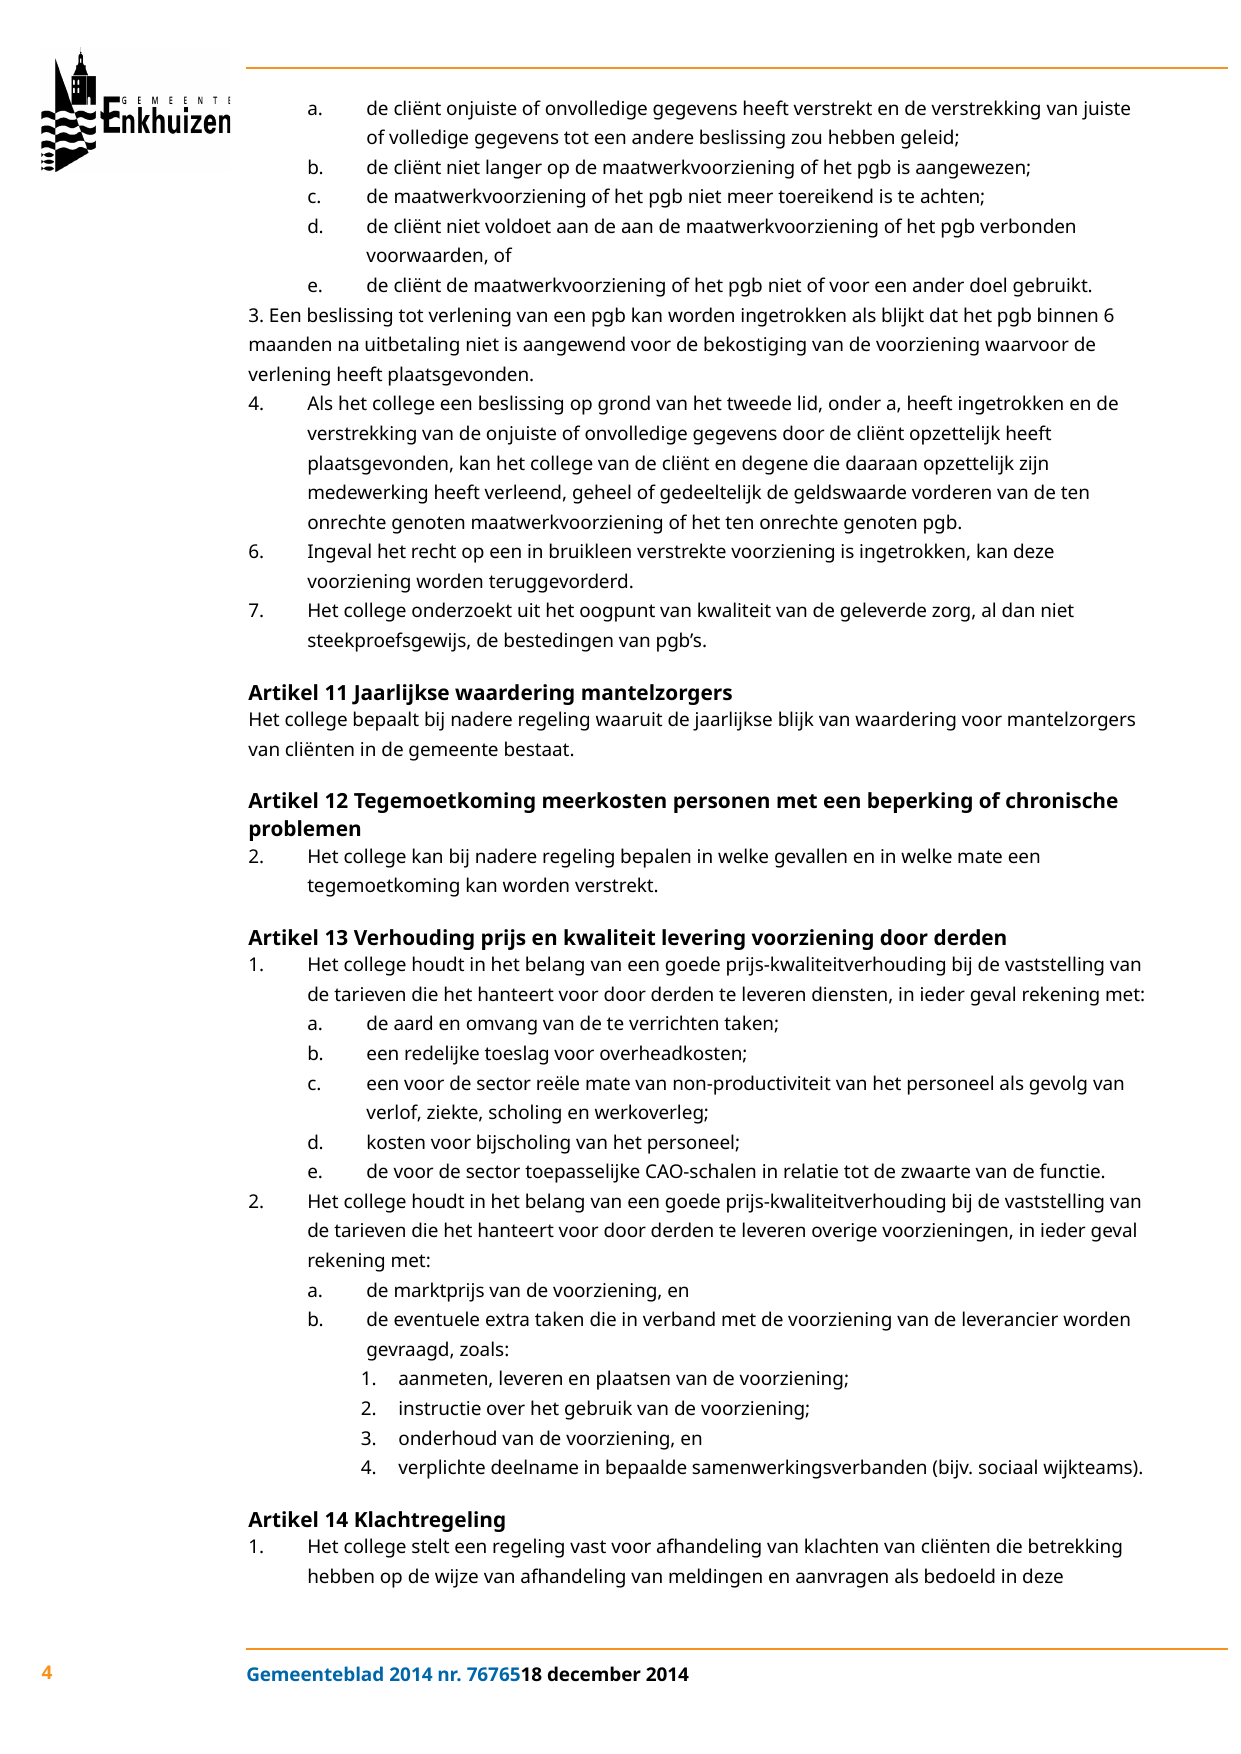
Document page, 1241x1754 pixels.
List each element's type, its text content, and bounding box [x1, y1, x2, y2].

list Als het college een beslissing op grond van het tweede lid, onder a, heeft ingetrokken en de verstrekking van de onjuiste of onvolledige gegevens door de cliënt opzettelijk heeft plaatsgevonden, kan het college van de cliënt en degene die daaraan opzettelijk zijn medewerking heeft verleend, geheel of gedeeltelijk de geldswaarde vorderen van de ten onrechte genoten maatwerkvoorziening of het ten onrechte genoten pgb. [248, 391, 1152, 535]
list de cliënt de maatwerkvoorziening of het pgb niet of voor een ander doel gebruikt. [307, 272, 1152, 298]
list verplichte deelname in bepaalde samenwerkingsverbanden (bijv. sociaal wijkteams). [361, 1454, 1152, 1480]
list Het college houdt in het belang van een goede prijs-kwaliteitverhouding bij de vaststelling van de tarieven die het hanteert voor door derden te leveren diensten, in ieder geval rekening met: [248, 951, 1152, 1007]
list de eventuele extra taken die in verband met de voorziening van de leverancier worden gevraagd, zoals: [307, 1306, 1152, 1362]
list een voor de sector reële mate van non-productiviteit van het personeel als gevolg van verlof, ziekte, scholing en werkoverleg; [307, 1070, 1152, 1125]
list de voor de sector toepasselijke CAO-schalen in relatie tot de zwaarte van de functie. [307, 1158, 1152, 1184]
list de aard en omvang van de te verrichten taken; [307, 1011, 1152, 1036]
text Artikel 14 Klachtregeling [248, 1505, 1152, 1533]
list de marktprijs van de voorziening, en [307, 1277, 1152, 1303]
list kosten voor bijscholing van het personeel; [307, 1129, 1152, 1155]
text Artikel 13 Verhouding prijs en kwaliteit levering voorziening door derden [248, 923, 1152, 951]
list Ingeval het recht op een in bruikleen verstrekte voorziening is ingetrokken, kan deze voorziening worden teruggevorderd. [248, 538, 1152, 594]
list een redelijke toeslag voor overheadkosten; [307, 1040, 1152, 1066]
list aanmeten, leveren en plaatsen van de voorziening; [361, 1366, 1152, 1391]
list de cliënt onjuiste of onvolledige gegevens heeft verstrekt en de verstrekking van juiste of volledige gegevens tot een andere beslissing zou hebben geleid; [307, 95, 1152, 150]
list Het college onderzoekt uit het oogpunt van kwaliteit van de geleverde zorg, al dan niet steekproefsgewijs, de bestedingen van pgb’s. [248, 598, 1152, 653]
list de cliënt niet voldoet aan de aan de maatwerkvoorziening of het pgb verbonden voorwaarden, of [307, 213, 1152, 268]
list de cliënt niet langer op de maatwerkvoorziening of het pgb is aangewezen; [307, 154, 1152, 180]
list instructie over het gebruik van de voorziening; [361, 1395, 1152, 1421]
picture [41, 47, 231, 172]
text Het college bepaalt bij nadere regeling waaruit de jaarlijkse blijk van waardering voor mantelzorgers van cliënten in de gemeente bestaat. [248, 706, 1152, 761]
list de maatwerkvoorziening of het pgb niet meer toereikend is te achten; [307, 183, 1152, 209]
list Het college houdt in het belang van een goede prijs-kwaliteitverhouding bij de vaststelling van de tarieven die het hanteert voor door derden te leveren overige voorzieningen, in ieder geval rekening met: [248, 1188, 1152, 1273]
text Artikel 11 Jaarlijkse waardering mantelzorgers [248, 678, 1152, 706]
list Het college kan bij nadere regeling bepalen in welke gevallen en in welke mate een tegemoetkoming kan worden verstrekt. [248, 843, 1152, 898]
list Het college stelt een regeling vast voor afhandeling van klachten van cliënten die betrekking hebben op de wijze van afhandeling van meldingen en aanvragen als bedoeld in deze [248, 1533, 1152, 1588]
list onderhoud van de voorziening, en [361, 1425, 1152, 1451]
text Artikel 12 Tegemoetkoming meerkosten personen met een beperking of chronische problemen [248, 786, 1152, 843]
